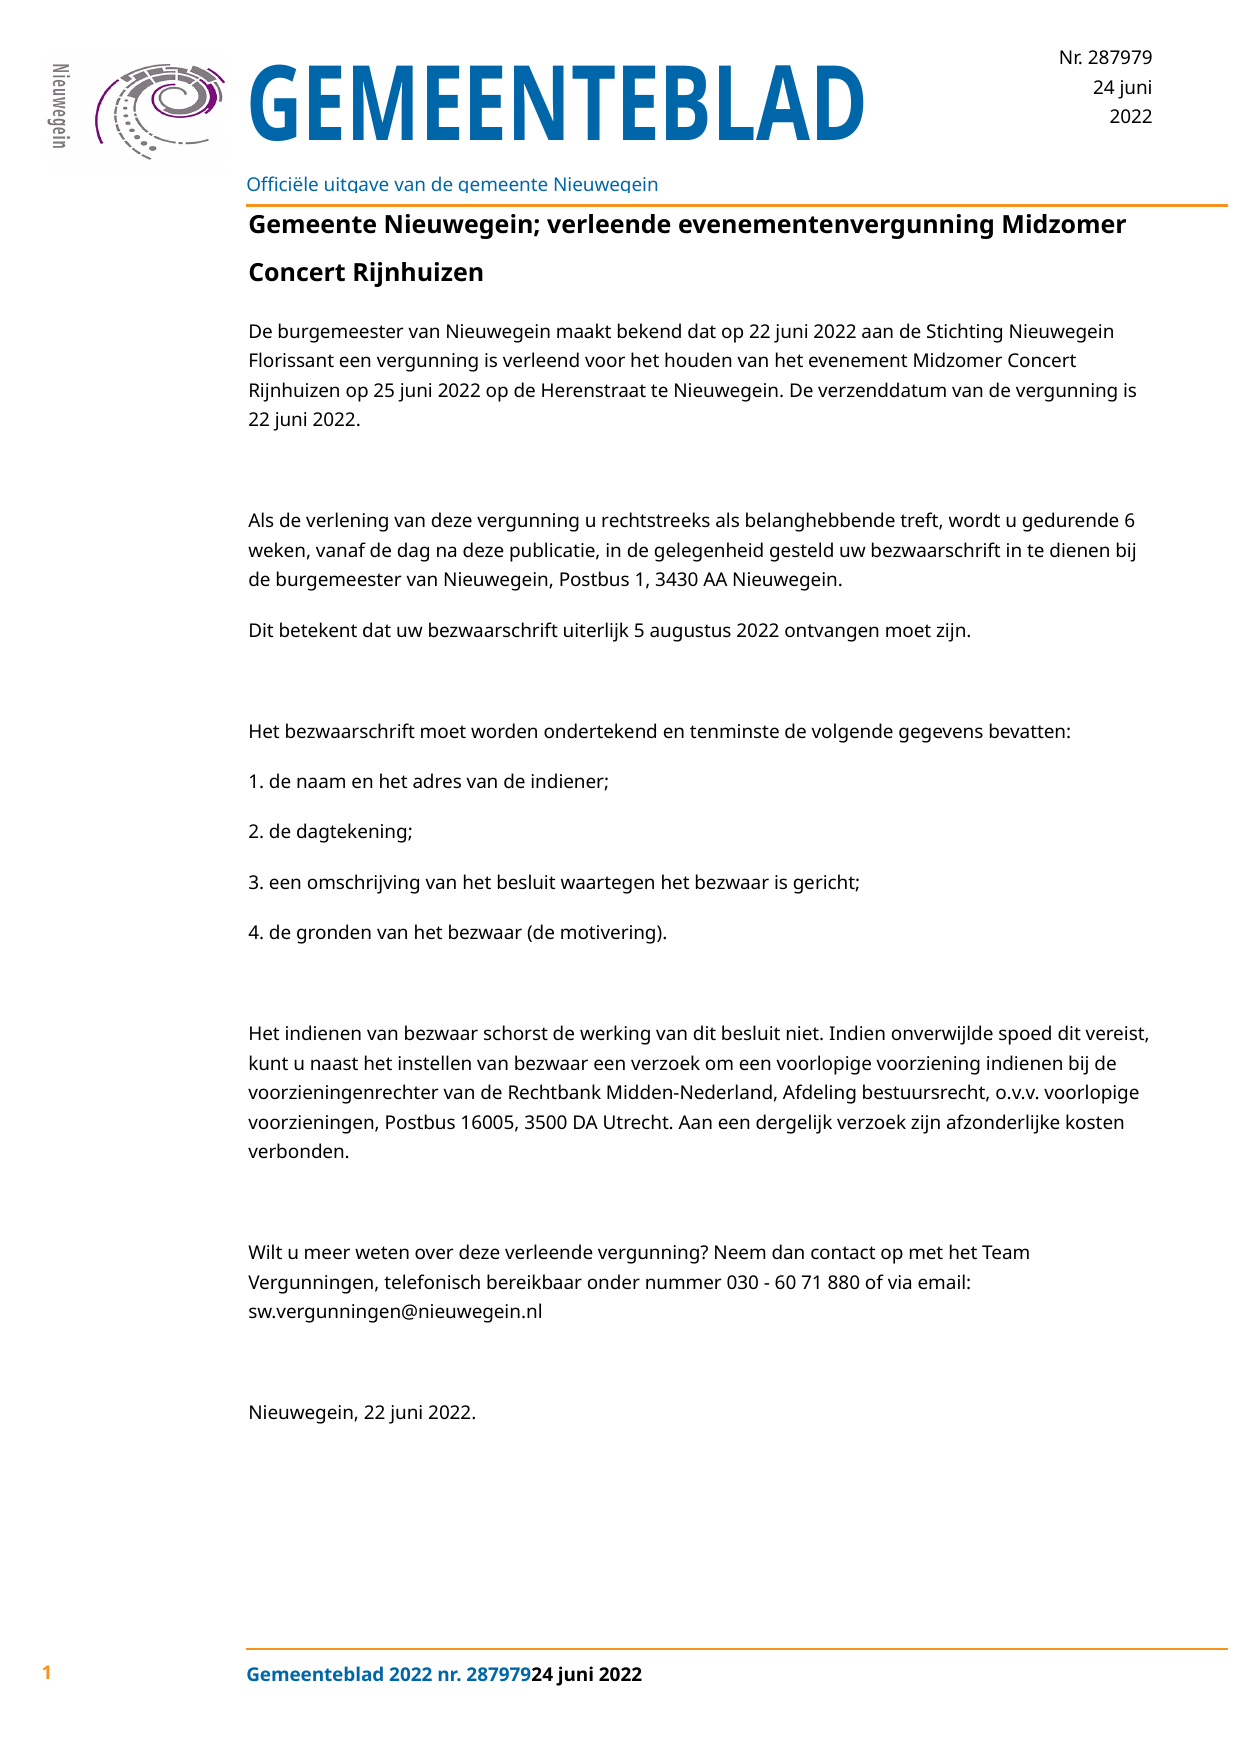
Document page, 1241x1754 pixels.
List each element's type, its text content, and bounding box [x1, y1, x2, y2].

text Het bezwaarschrift moet worden ondertekend en tenminste de volgende gegevens bevatten: [248, 718, 1152, 744]
text 3. een omschrijving van het besluit waartegen het bezwaar is gericht; [248, 869, 1152, 895]
text Gemeente Nieuwegein; verleende evenementenvergunning Midzomer Concert Rijnhuizen [248, 207, 1152, 288]
text Wilt u meer weten over deze verleende vergunning? Neem dan contact op met het Team Vergunningen, telefonisch bereikbaar onder nummer 030 - 60 71 880 of via email: sw.vergunningen@nieuwegein.nl [248, 1239, 1152, 1324]
text De burgemeester van Nieuwegein maakt bekend dat op 22 juni 2022 aan de Stichting Nieuwegein Florissant een vergunning is verleend voor het houden van het evenement Midzomer Concert Rijnhuizen op 25 juni 2022 op de Herenstraat te Nieuwegein. De verzenddatum van de vergunning is 22 juni 2022. [248, 318, 1152, 432]
text Dit betekent dat uw bezwaarschrift uiterlijk 5 augustus 2022 ontvangen moet zijn. [248, 617, 1152, 643]
text 4. de gronden van het bezwaar (de motivering). [248, 919, 1152, 945]
text Het indienen van bezwaar schorst de werking van dit besluit niet. Indien onverwijlde spoed dit vereist, kunt u naast het instellen van bezwaar een verzoek om een voorlopige voorziening indienen bij de voorzieningenrechter van de Rechtbank Midden-Nederland, Afdeling bestuursrecht, o.v.v. voorlopige voorzieningen, Postbus 16005, 3500 DA Utrecht. Aan een dergelijk verzoek zijn afzonderlijke kosten verbonden. [248, 1020, 1152, 1164]
text 1. de naam en het adres van de indiener; [248, 768, 1152, 794]
text Nieuwegein, 22 juni 2022. [248, 1399, 1152, 1425]
text Als de verlening van deze vergunning u rechtstreeks als belanghebbende treft, wordt u gedurende 6 weken, vanaf de dag na deze publicatie, in de gelegenheid gesteld uw bezwaarschrift in te dienen bij de burgemeester van Nieuwegein, Postbus 1, 3430 AA Nieuwegein. [248, 507, 1152, 592]
text 2. de dagtekening; [248, 819, 1152, 844]
picture [41, 47, 231, 172]
